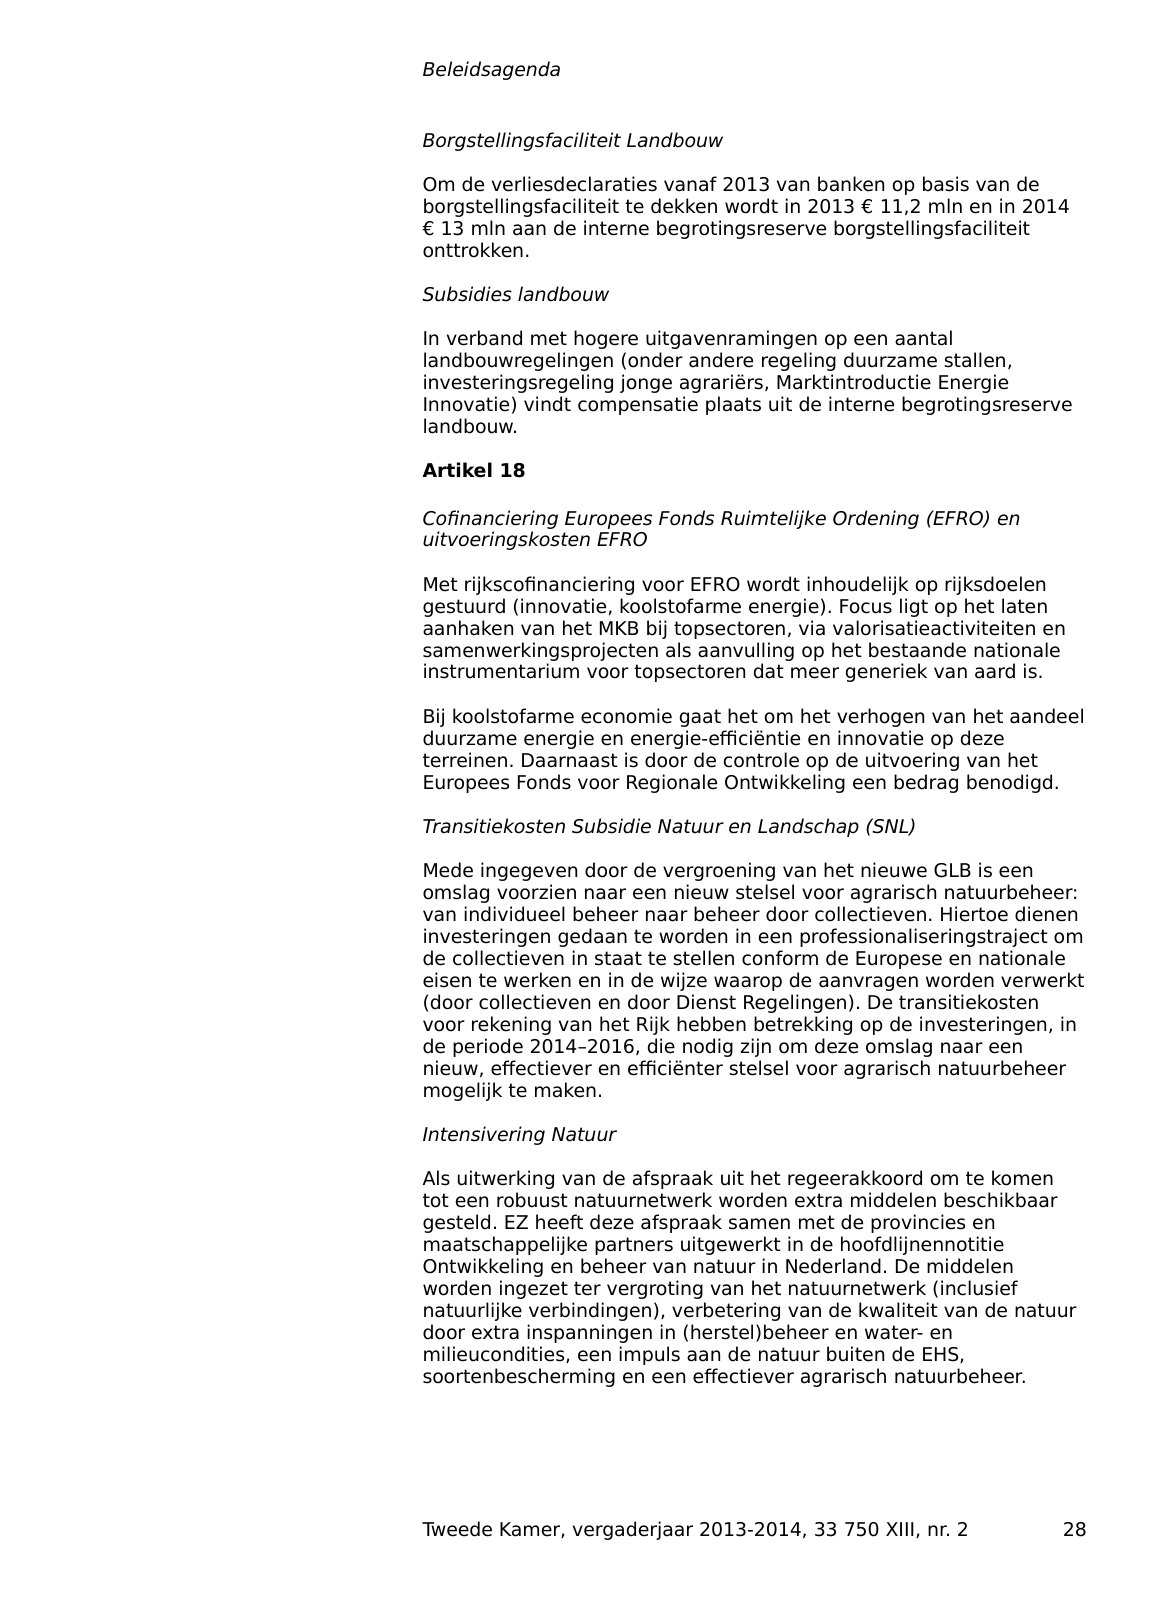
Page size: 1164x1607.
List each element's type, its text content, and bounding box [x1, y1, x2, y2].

subtitle Subsidies landbouw [422, 284, 1087, 306]
text In verband met hogere uitgavenramingen op een aantal landbouwregelingen (onder andere regeling duurzame stallen, investeringsregeling jonge agrariërs, Marktintroductie Energie Innovatie) vindt compensatie plaats uit de interne begrotingsreserve landbouw. [422, 328, 1087, 438]
text Met rijkscofinanciering voor EFRO wordt inhoudelijk op rijksdoelen gestuurd (innovatie, koolstofarme energie). Focus ligt op het laten aanhaken van het MKB bij topsectoren, via valorisatieactiviteiten en samenwerkingsprojecten als aanvulling op het bestaande nationale instrumentarium voor topsectoren dat meer generiek van aard is. [422, 573, 1087, 683]
subtitle Intensivering Natuur [422, 1124, 1087, 1146]
text Mede ingegeven door de vergroening van het nieuwe GLB is een omslag voorzien naar een nieuw stelsel voor agrarisch natuurbeheer: van individueel beheer naar beheer door collectieven. Hiertoe dienen investeringen gedaan te worden in een professionaliseringstraject om de collectieven in staat te stellen conform de Europese en nationale eisen te werken en in de wijze waarop de aanvragen worden verwerkt (door collectieven en door Dienst Regelingen). De transitiekosten voor rekening van het Rijk hebben betrekking op de investeringen, in de periode 2014–2016, die nodig zijn om deze omslag naar een nieuw, effectiever en efficiënter stelsel voor agrarisch natuurbeheer mogelijk te maken. [422, 860, 1087, 1102]
text Bij koolstofarme economie gaat het om het verhogen van het aandeel duurzame energie en energie-efficiëntie en innovatie op deze terreinen. Daarnaast is door de controle op de uitvoering van het Europees Fonds voor Regionale Ontwikkeling een bedrag benodigd. [422, 706, 1087, 793]
subtitle Cofinanciering Europees Fonds Ruimtelijke Ordening (EFRO) en uitvoeringskosten EFRO [422, 507, 1087, 551]
subtitle Artikel 18 [422, 460, 1087, 482]
subtitle Borgstellingsfaciliteit Landbouw [422, 130, 1087, 152]
text Om de verliesdeclaraties vanaf 2013 van banken op basis van de borgstellingsfaciliteit te dekken wordt in 2013 € 11,2 mln en in 2014 € 13 mln aan de interne begrotingsreserve borgstellingsfaciliteit onttrokken. [422, 174, 1087, 262]
subtitle Transitiekosten Subsidie Natuur en Landschap (SNL) [422, 816, 1087, 838]
text Als uitwerking van de afspraak uit het regeerakkoord om te komen tot een robuust natuurnetwerk worden extra middelen beschikbaar gesteld. EZ heeft deze afspraak samen met de provincies en maatschappelijke partners uitgewerkt in de hoofdlijnennotitie Ontwikkeling en beheer van natuur in Nederland. De middelen worden ingezet ter vergroting van het natuurnetwerk (inclusief natuurlijke verbindingen), verbetering van de kwaliteit van de natuur door extra inspanningen in (herstel)beheer en water- en milieucondities, een impuls aan de natuur buiten de EHS, soortenbescherming en een effectiever agrarisch natuurbeheer. [422, 1168, 1087, 1388]
